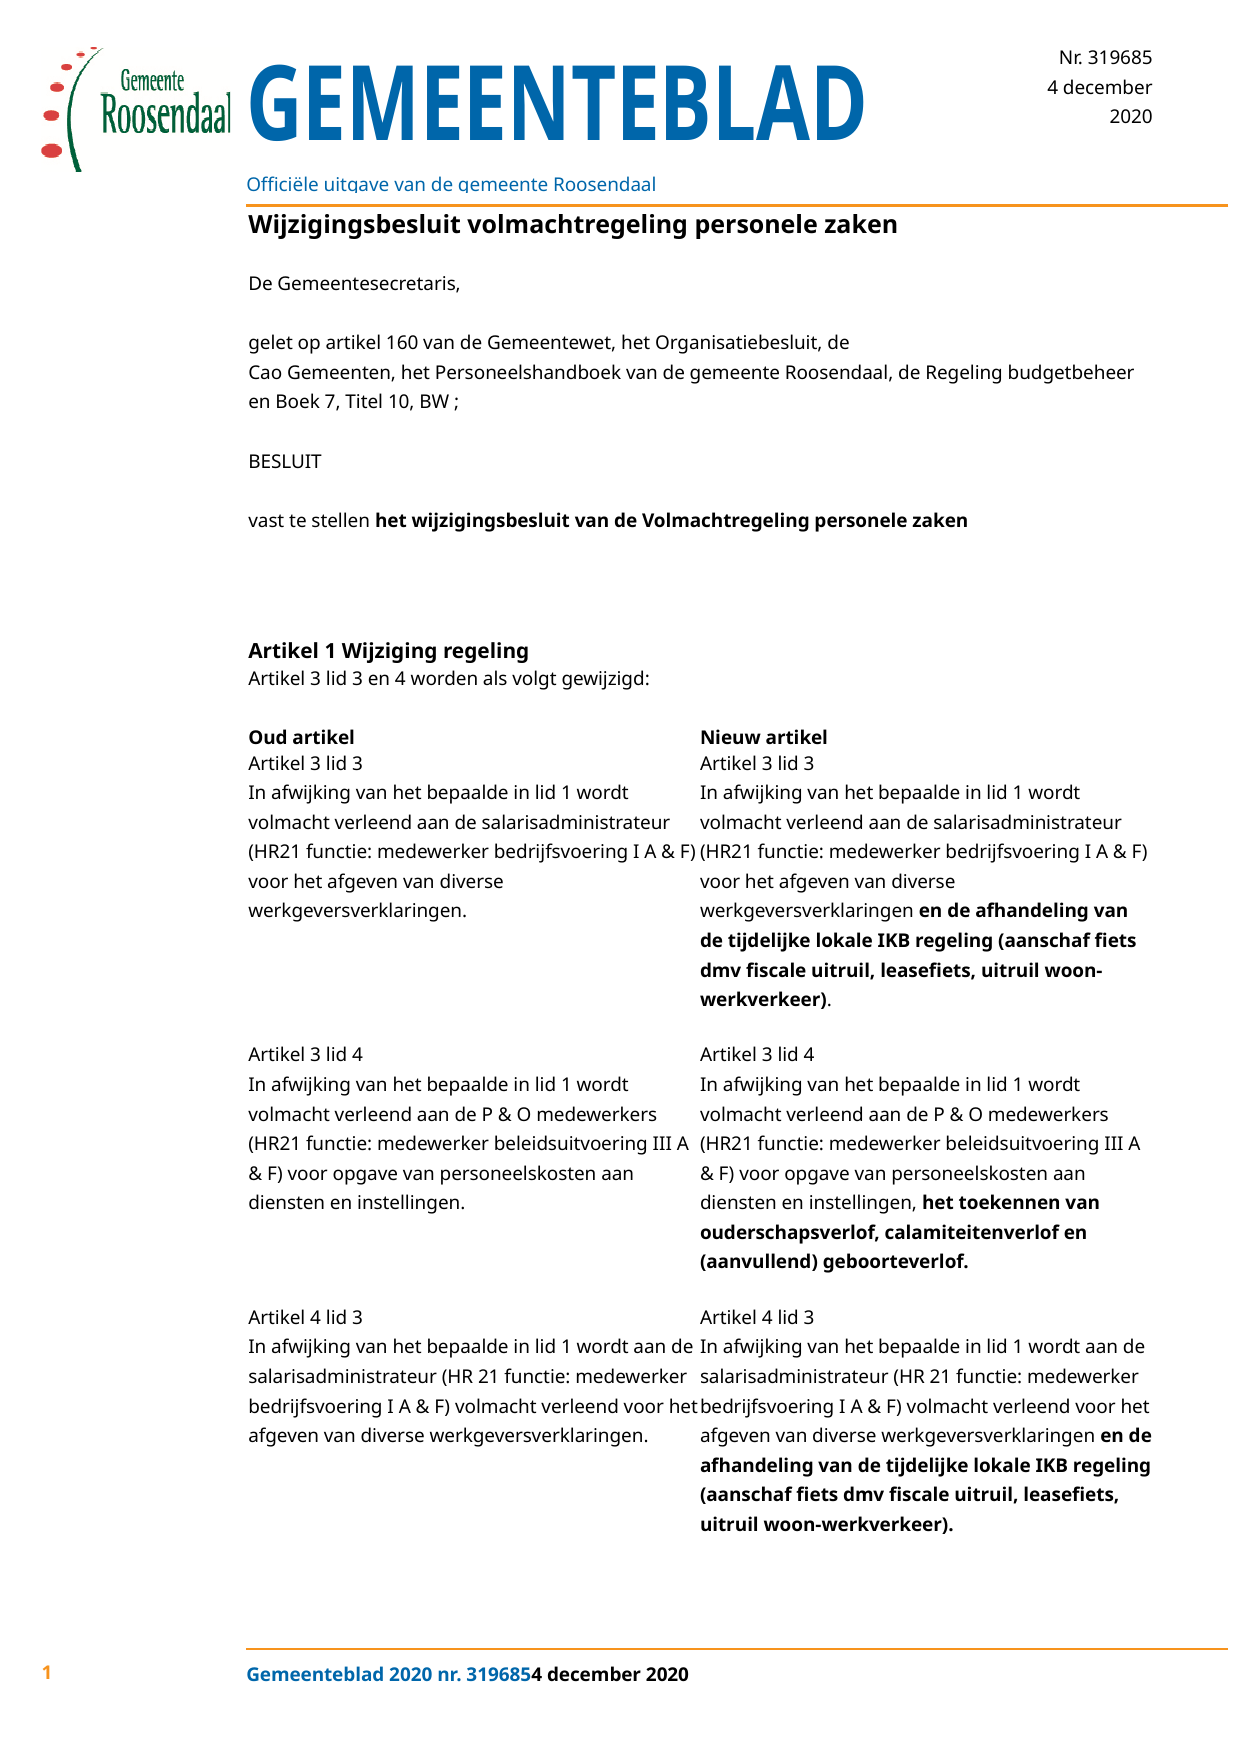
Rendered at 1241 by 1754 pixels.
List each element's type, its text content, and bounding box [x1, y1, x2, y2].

picture [41, 47, 231, 172]
text Cao Gemeenten, het Personeelshandboek van de gemeente Roosendaal, de Regeling budgetbeheer en Boek 7, Titel 10, BW ; [248, 359, 1152, 414]
table_cell Artikel 3 lid 4 In afwijking van het bepaalde in lid 1 wordt volmacht verleend aan de P & O medewerkers (HR21 functie: medewerker beleidsuitvoering III A & F) voor opgave van personeelskosten aan diensten en instellingen, het toekennen van ouderschapsverlof, calamiteitenverlof en (aanvullend) geboorteverlof. [700, 1042, 1152, 1304]
table_cell Artikel 3 lid 4 In afwijking van het bepaalde in lid 1 wordt volmacht verleend aan de P & O medewerkers (HR21 functie: medewerker beleidsuitvoering III A & F) voor opgave van personeelskosten aan diensten en instellingen. [248, 1042, 700, 1304]
text Artikel 3 lid 3 en 4 worden als volgt gewijzigd: [248, 665, 1152, 690]
table_cell Artikel 4 lid 3 In afwijking van het bepaalde in lid 1 wordt aan de salarisadministrateur (HR 21 functie: medewerker bedrijfsvoering I A & F) volmacht verleend voor het afgeven van diverse werkgeversverklaringen. [248, 1304, 700, 1566]
table_header Nieuw artikel [700, 724, 1152, 750]
text gelet op artikel 160 van de Gemeentewet, het Organisatiebesluit, de [248, 329, 1152, 355]
table_cell Artikel 3 lid 3 In afwijking van het bepaalde in lid 1 wordt volmacht verleend aan de salarisadministrateur (HR21 functie: medewerker bedrijfsvoering I A & F) voor het afgeven van diverse werkgeversverklaringen. [248, 750, 700, 1042]
text BESLUIT [248, 448, 1152, 473]
table_cell Artikel 4 lid 3 In afwijking van het bepaalde in lid 1 wordt aan de salarisadministrateur (HR 21 functie: medewerker bedrijfsvoering I A & F) volmacht verleend voor het afgeven van diverse werkgeversverklaringen en de afhandeling van de tijdelijke lokale IKB regeling (aanschaf fiets dmv fiscale uitruil, leasefiets, uitruil woon-werkverkeer). [700, 1304, 1152, 1566]
table_cell Artikel 3 lid 3 In afwijking van het bepaalde in lid 1 wordt volmacht verleend aan de salarisadministrateur (HR21 functie: medewerker bedrijfsvoering I A & F) voor het afgeven van diverse werkgeversverklaringen en de afhandeling van de tijdelijke lokale IKB regeling (aanschaf fiets dmv fiscale uitruil, leasefiets, uitruil woon-werkverkeer). [700, 750, 1152, 1042]
text Wijzigingsbesluit volmachtregeling personele zaken [248, 207, 1152, 241]
table_header Oud artikel [248, 724, 700, 750]
text vast te stellen het wijzigingsbesluit van de Volmachtregeling personele zaken [248, 507, 1152, 533]
text Artikel 1 Wijziging regeling [248, 636, 1152, 665]
text De Gemeentesecretaris, [248, 270, 1152, 296]
